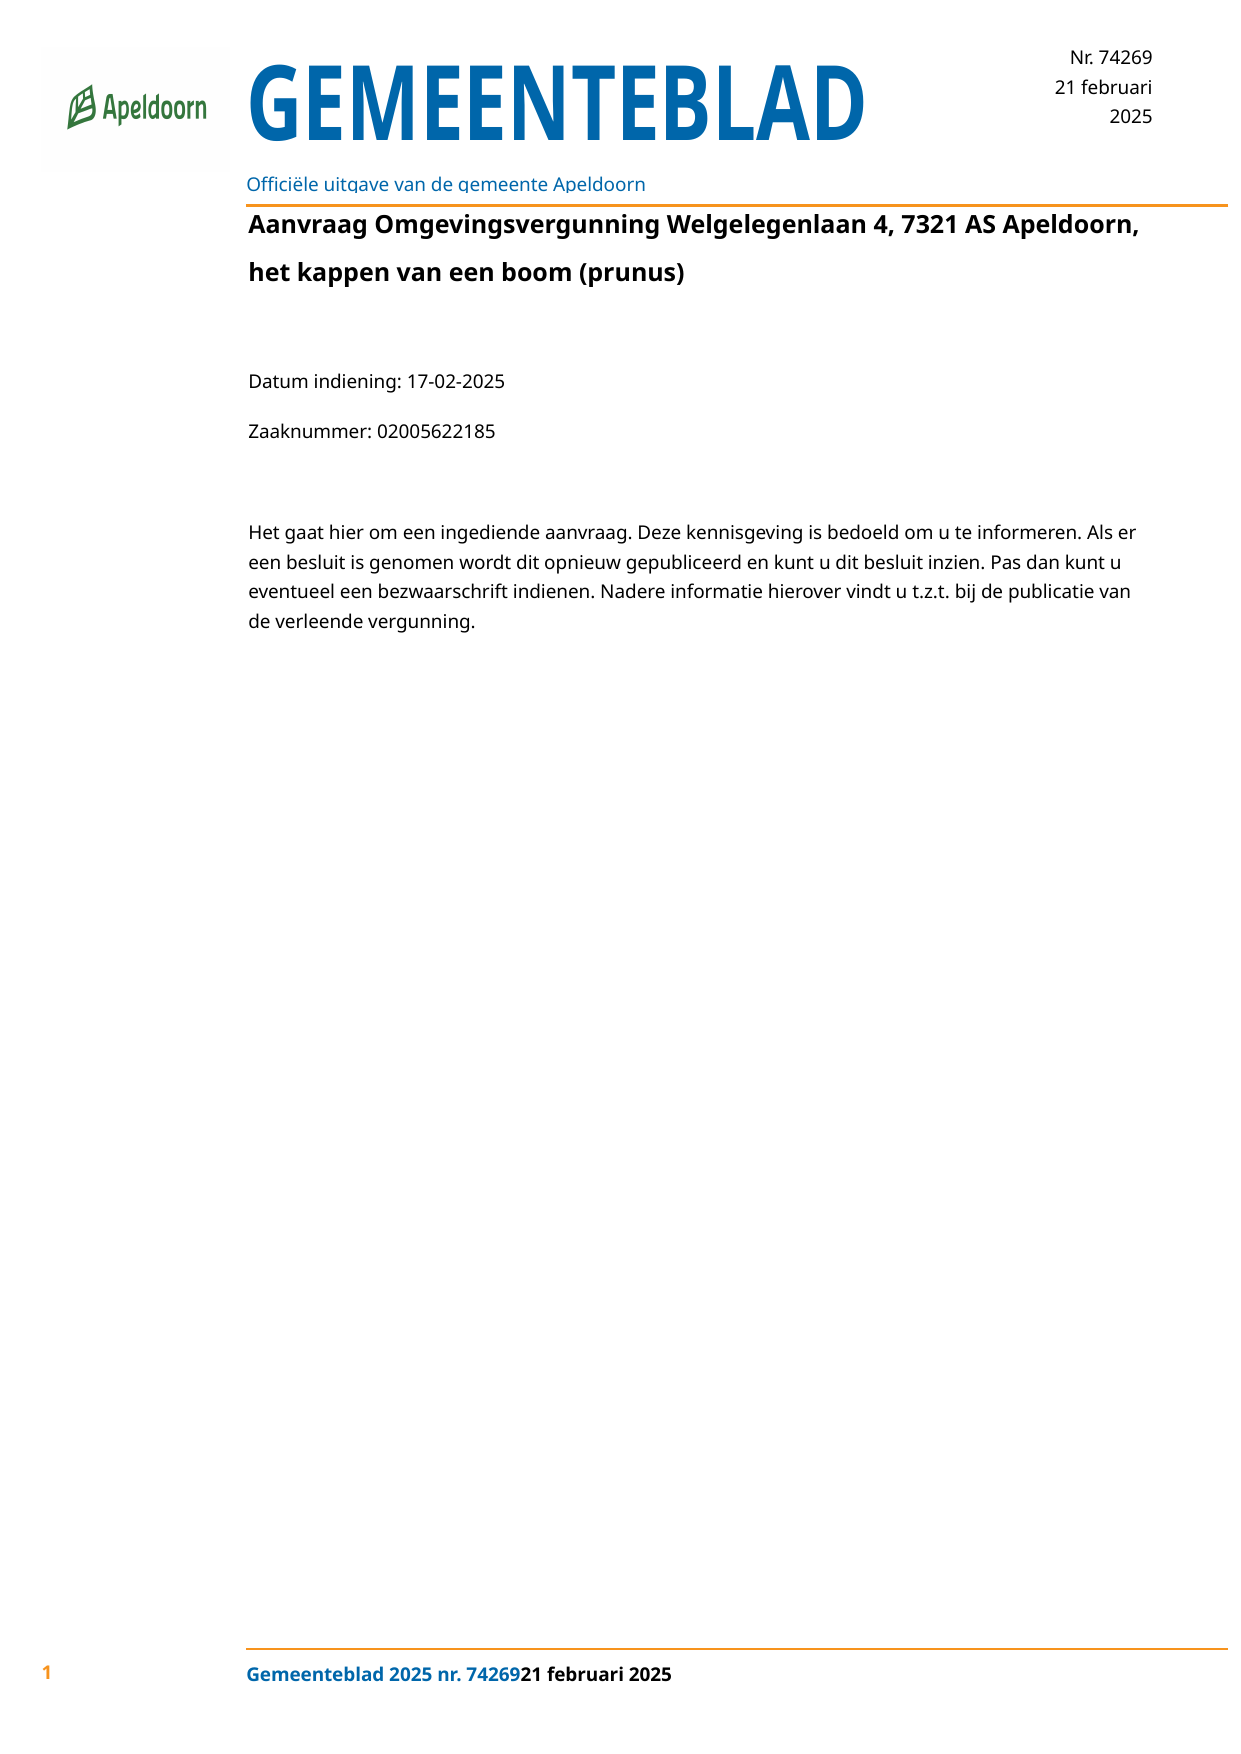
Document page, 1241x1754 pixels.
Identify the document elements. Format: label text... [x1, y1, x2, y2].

text Aanvraag Omgevingsvergunning Welgelegenlaan 4, 7321 AS Apeldoorn, het kappen van een boom (prunus) [248, 207, 1152, 288]
text Zaaknummer: 02005622185 [248, 419, 1152, 444]
text Het gaat hier om een ingediende aanvraag. Deze kennisgeving is bedoeld om u te informeren. Als er een besluit is genomen wordt dit opnieuw gepubliceerd en kunt u dit besluit inzien. Pas dan kunt u eventueel een bezwaarschrift indienen. Nadere informatie hierover vindt u t.z.t. bij de publicatie van de verleende vergunning. [248, 519, 1152, 634]
picture [41, 47, 231, 172]
text Datum indiening: 17-02-2025 [248, 368, 1152, 394]
